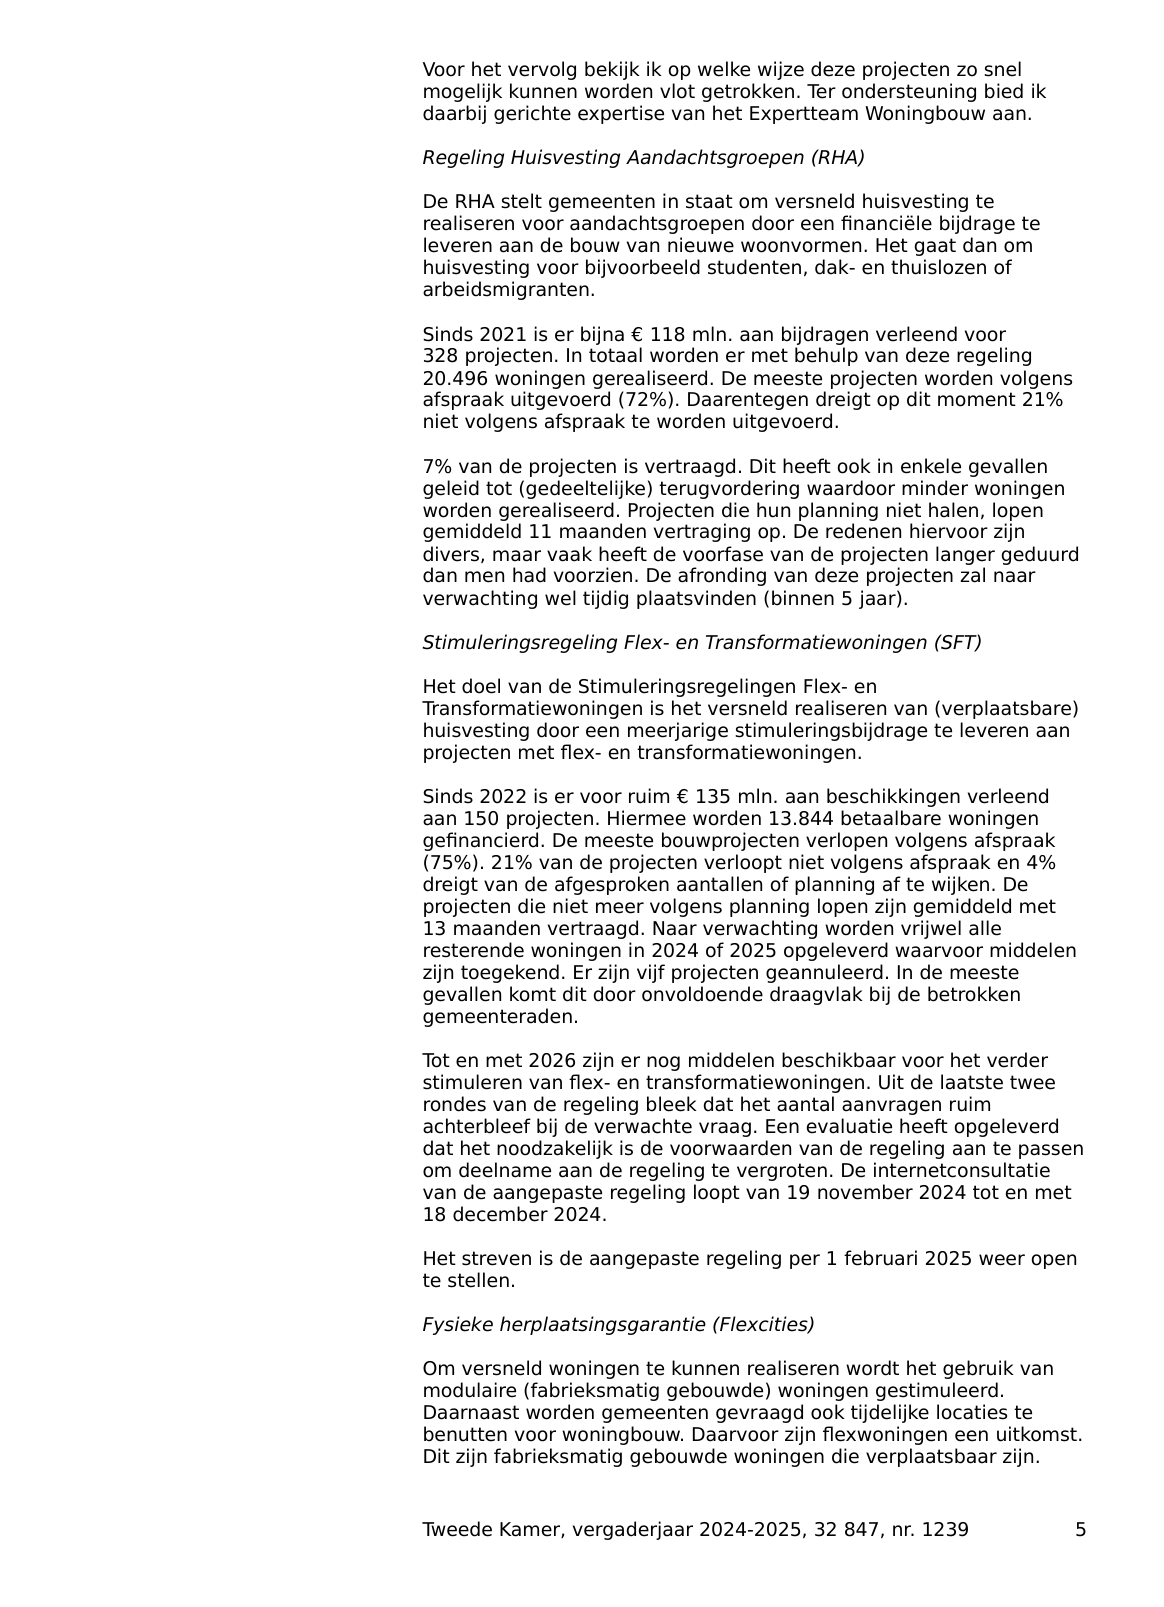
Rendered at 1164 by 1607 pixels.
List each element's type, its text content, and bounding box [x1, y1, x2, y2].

text Sinds 2022 is er voor ruim € 135 mln. aan beschikkingen verleend aan 150 projecten. Hiermee worden 13.844 betaalbare woningen gefinancierd. De meeste bouwprojecten verlopen volgens afspraak (75%). 21% van de projecten verloopt niet volgens afspraak en 4% dreigt van de afgesproken aantallen of planning af te wijken. De projecten die niet meer volgens planning lopen zijn gemiddeld met 13 maanden vertraagd. Naar verwachting worden vrijwel alle resterende woningen in 2024 of 2025 opgeleverd waarvoor middelen zijn toegekend. Er zijn vijf projecten geannuleerd. In de meeste gevallen komt dit door onvoldoende draagvlak bij de betrokken gemeenteraden. [422, 786, 1087, 1028]
text Voor het vervolg bekijk ik op welke wijze deze projecten zo snel mogelijk kunnen worden vlot getrokken. Ter ondersteuning bied ik daarbij gerichte expertise van het Expertteam Woningbouw aan. [422, 59, 1087, 125]
subtitle Regeling Huisvesting Aandachtsgroepen (RHA) [422, 147, 1087, 169]
text 7% van de projecten is vertraagd. Dit heeft ook in enkele gevallen geleid tot (gedeeltelijke) terugvordering waardoor minder woningen worden gerealiseerd. Projecten die hun planning niet halen, lopen gemiddeld 11 maanden vertraging op. De redenen hiervoor zijn divers, maar vaak heeft de voorfase van de projecten langer geduurd dan men had voorzien. De afronding van deze projecten zal naar verwachting wel tijdig plaatsvinden (binnen 5 jaar). [422, 456, 1087, 609]
text Het streven is de aangepaste regeling per 1 februari 2025 weer open te stellen. [422, 1248, 1087, 1292]
text Om versneld woningen te kunnen realiseren wordt het gebruik van modulaire (fabrieksmatig gebouwde) woningen gestimuleerd. Daarnaast worden gemeenten gevraagd ook tijdelijke locaties te benutten voor woningbouw. Daarvoor zijn flexwoningen een uitkomst. Dit zijn fabrieksmatig gebouwde woningen die verplaatsbaar zijn. [422, 1358, 1087, 1468]
text Het doel van de Stimuleringsregelingen Flex- en Transformatiewoningen is het versneld realiseren van (verplaatsbare) huisvesting door een meerjarige stimuleringsbijdrage te leveren aan projecten met flex- en transformatiewoningen. [422, 676, 1087, 764]
text Sinds 2021 is er bijna € 118 mln. aan bijdragen verleend voor 328 projecten. In totaal worden er met behulp van deze regeling 20.496 woningen gerealiseerd. De meeste projecten worden volgens afspraak uitgevoerd (72%). Daarentegen dreigt op dit moment 21% niet volgens afspraak te worden uitgevoerd. [422, 323, 1087, 433]
subtitle Stimuleringsregeling Flex- en Transformatiewoningen (SFT) [422, 632, 1087, 653]
text Tot en met 2026 zijn er nog middelen beschikbaar voor het verder stimuleren van flex- en transformatiewoningen. Uit de laatste twee rondes van de regeling bleek dat het aantal aanvragen ruim achterbleef bij de verwachte vraag. Een evaluatie heeft opgeleverd dat het noodzakelijk is de voorwaarden van de regeling aan te passen om deelname aan de regeling te vergroten. De internetconsultatie van de aangepaste regeling loopt van 19 november 2024 tot en met 18 december 2024. [422, 1050, 1087, 1226]
text De RHA stelt gemeenten in staat om versneld huisvesting te realiseren voor aandachtsgroepen door een financiële bijdrage te leveren aan de bouw van nieuwe woonvormen. Het gaat dan om huisvesting voor bijvoorbeeld studenten, dak- en thuislozen of arbeidsmigranten. [422, 191, 1087, 301]
subtitle Fysieke herplaatsingsgarantie (Flexcities) [422, 1314, 1087, 1336]
